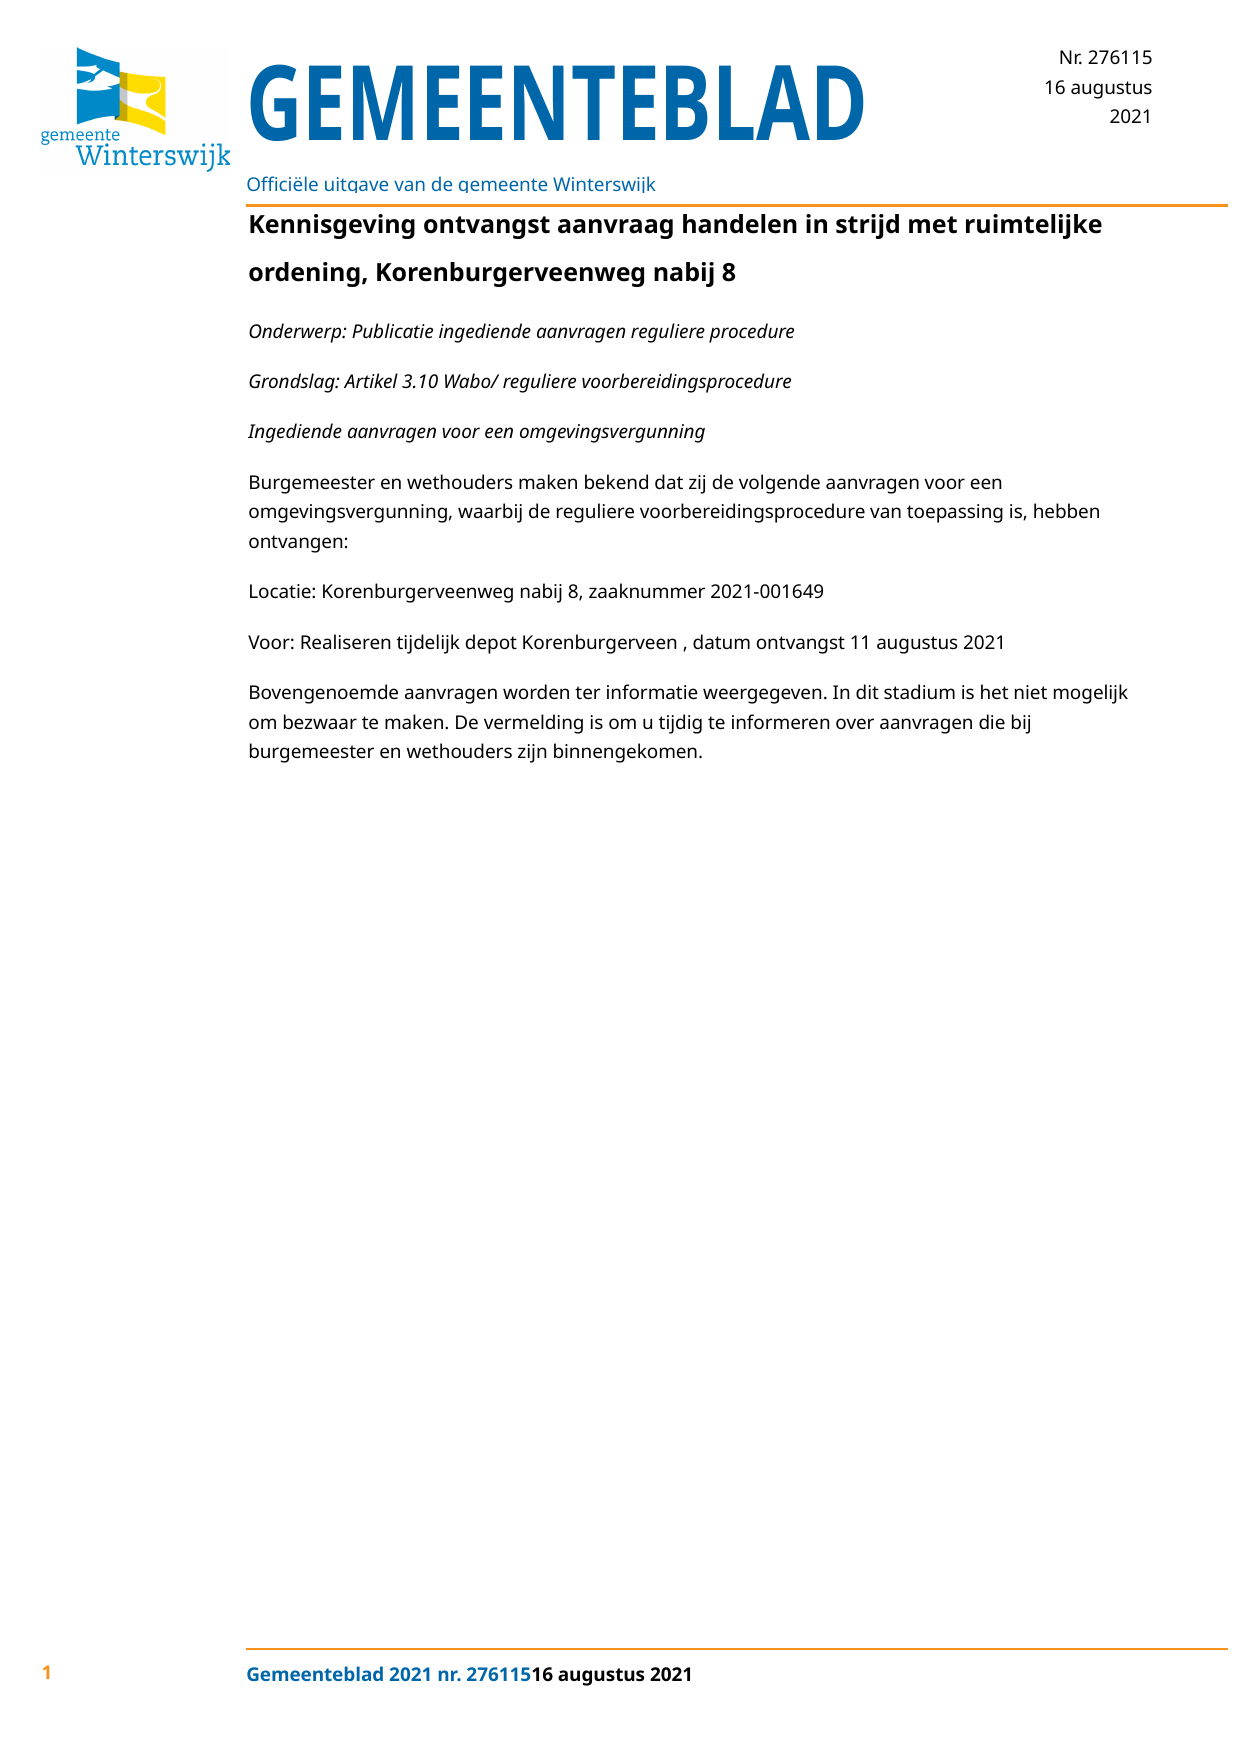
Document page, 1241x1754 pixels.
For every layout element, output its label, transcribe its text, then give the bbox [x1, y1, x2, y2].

text Kennisgeving ontvangst aanvraag handelen in strijd met ruimtelijke ordening, Korenburgerveenweg nabij 8 [248, 207, 1152, 288]
text Grondslag: Artikel 3.10 Wabo/ reguliere voorbereidingsprocedure [248, 368, 1152, 394]
picture [41, 47, 231, 172]
text Voor: Realiseren tijdelijk depot Korenburgerveen , datum ontvangst 11 augustus 2021 [248, 629, 1152, 655]
text Burgemeester en wethouders maken bekend dat zij de volgende aanvragen voor een omgevingsvergunning, waarbij de reguliere voorbereidingsprocedure van toepassing is, hebben ontvangen: [248, 469, 1152, 554]
text Ingediende aanvragen voor een omgevingsvergunning [248, 419, 1152, 444]
text Bovengenoemde aanvragen worden ter informatie weergegeven. In dit stadium is het niet mogelijk om bezwaar te maken. De vermelding is om u tijdig te informeren over aanvragen die bij burgemeester en wethouders zijn binnengekomen. [248, 679, 1152, 764]
text Onderwerp: Publicatie ingediende aanvragen reguliere procedure [248, 318, 1152, 344]
picture [225, 153, 231, 162]
text Locatie: Korenburgerveenweg nabij 8, zaaknummer 2021-001649 [248, 579, 1152, 604]
